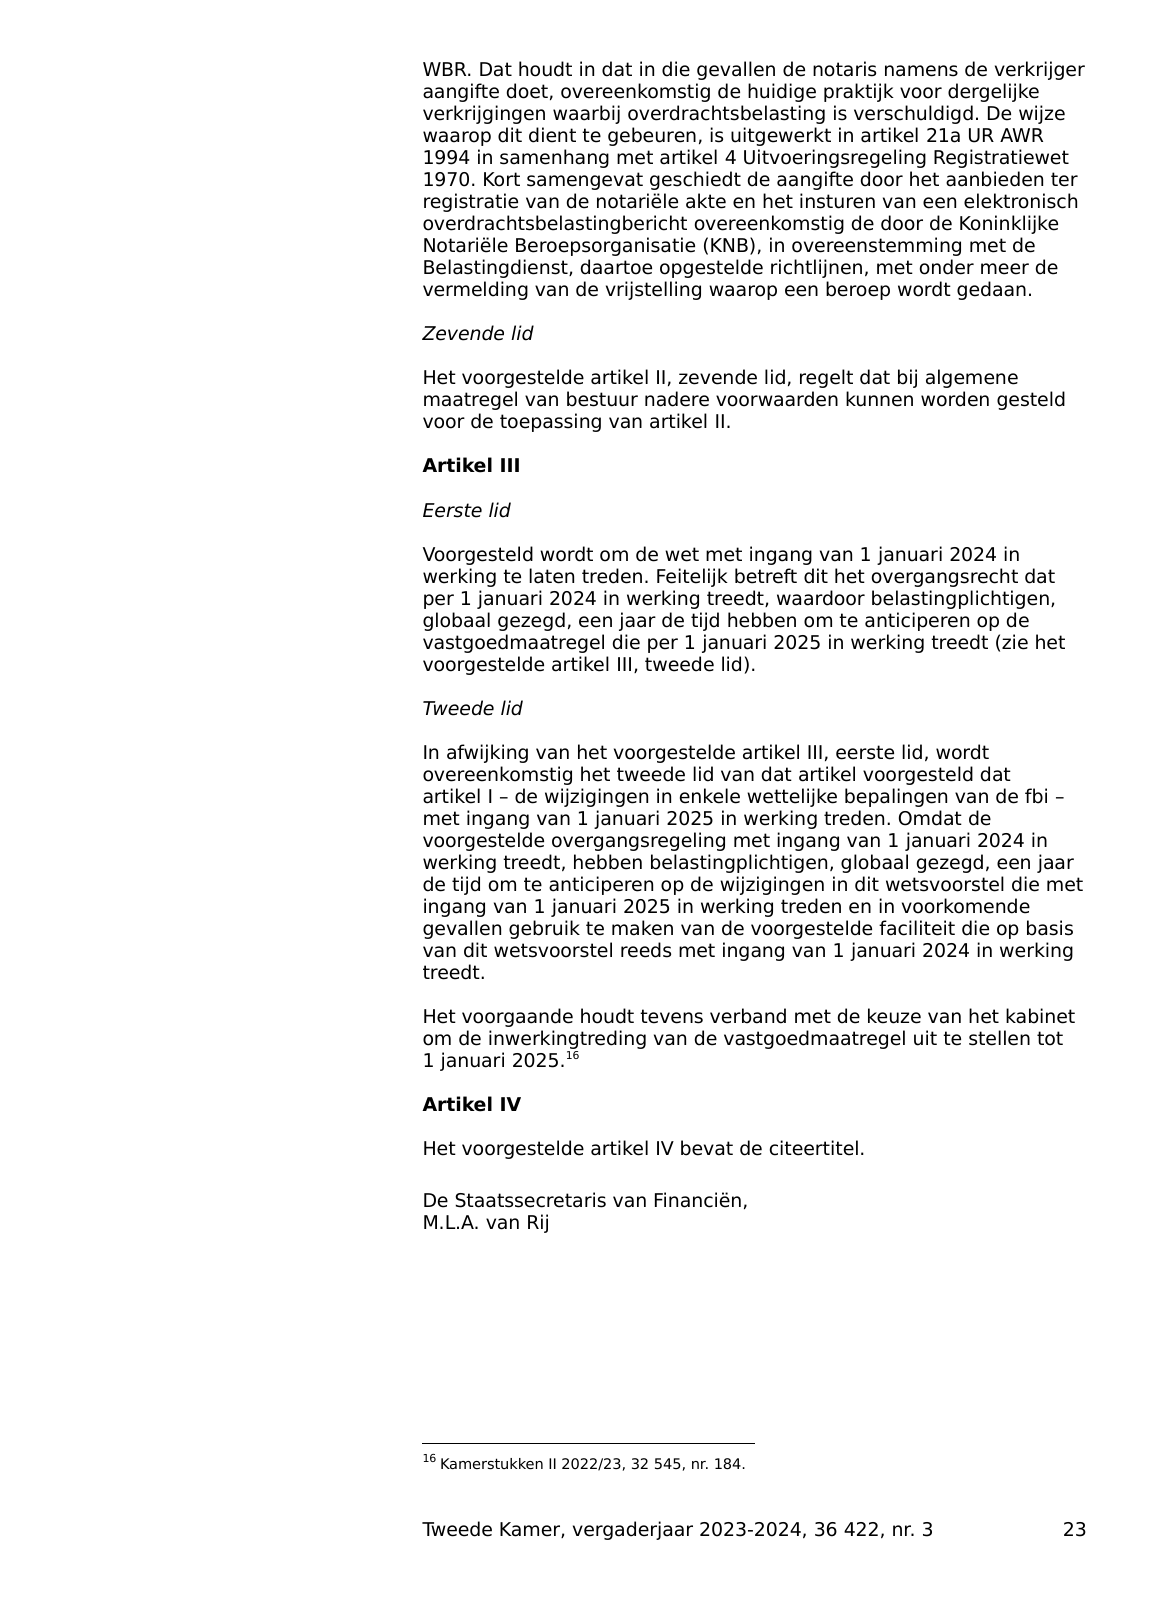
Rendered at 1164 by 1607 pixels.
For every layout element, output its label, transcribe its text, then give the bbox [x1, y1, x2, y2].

text De Staatssecretaris van Financiën, M.L.A. van Rij [422, 1190, 1087, 1234]
subtitle Zevende lid [422, 323, 1087, 345]
text WBR. Dat houdt in dat in die gevallen de notaris namens de verkrijger aangifte doet, overeenkomstig de huidige praktijk voor dergelijke verkrijgingen waarbij overdrachtsbelasting is verschuldigd. De wijze waarop dit dient te gebeuren, is uitgewerkt in artikel 21a UR AWR 1994 in samenhang met artikel 4 Uitvoeringsregeling Registratiewet 1970. Kort samengevat geschiedt de aangifte door het aanbieden ter registratie van de notariële akte en het insturen van een elektronisch overdrachtsbelastingbericht overeenkomstig de door de Koninklijke Notariële Beroepsorganisatie (KNB), in overeenstemming met de Belastingdienst, daartoe opgestelde richtlijnen, met onder meer de vermelding van de vrijstelling waarop een beroep wordt gedaan. [422, 59, 1087, 301]
text Het voorgestelde artikel II, zevende lid, regelt dat bij algemene maatregel van bestuur nadere voorwaarden kunnen worden gesteld voor de toepassing van artikel II. [422, 367, 1087, 433]
text Voorgesteld wordt om de wet met ingang van 1 januari 2024 in werking te laten treden. Feitelijk betreft dit het overgangsrecht dat per 1 januari 2024 in werking treedt, waardoor belastingplichtigen, globaal gezegd, een jaar de tijd hebben om te anticiperen op de vastgoedmaatregel die per 1 januari 2025 in werking treedt (zie het voorgestelde artikel III, tweede lid). [422, 544, 1087, 676]
subtitle Artikel IV [422, 1094, 1087, 1116]
text In afwijking van het voorgestelde artikel III, eerste lid, wordt overeenkomstig het tweede lid van dat artikel voorgesteld dat artikel I – de wijzigingen in enkele wettelijke bepalingen van de fbi – met ingang van 1 januari 2025 in werking treden. Omdat de voorgestelde overgangsregeling met ingang van 1 januari 2024 in werking treedt, hebben belastingplichtigen, globaal gezegd, een jaar de tijd om te anticiperen op de wijzigingen in dit wetsvoorstel die met ingang van 1 januari 2025 in werking treden en in voorkomende gevallen gebruik te maken van de voorgestelde faciliteit die op basis van dit wetsvoorstel reeds met ingang van 1 januari 2024 in werking treedt. [422, 742, 1087, 984]
subtitle Artikel III [422, 455, 1087, 477]
subtitle Eerste lid [422, 499, 1087, 521]
subtitle Tweede lid [422, 698, 1087, 720]
text Kamerstukken II 2022/23, 32 545, nr. 184. [422, 1452, 1087, 1474]
text Het voorgaande houdt tevens verband met de keuze van het kabinet om de inwerkingtreding van de vastgoedmaatregel uit te stellen tot 1 januari 2025. [422, 1006, 1087, 1072]
text Het voorgestelde artikel IV bevat de citeertitel. [422, 1138, 1087, 1160]
